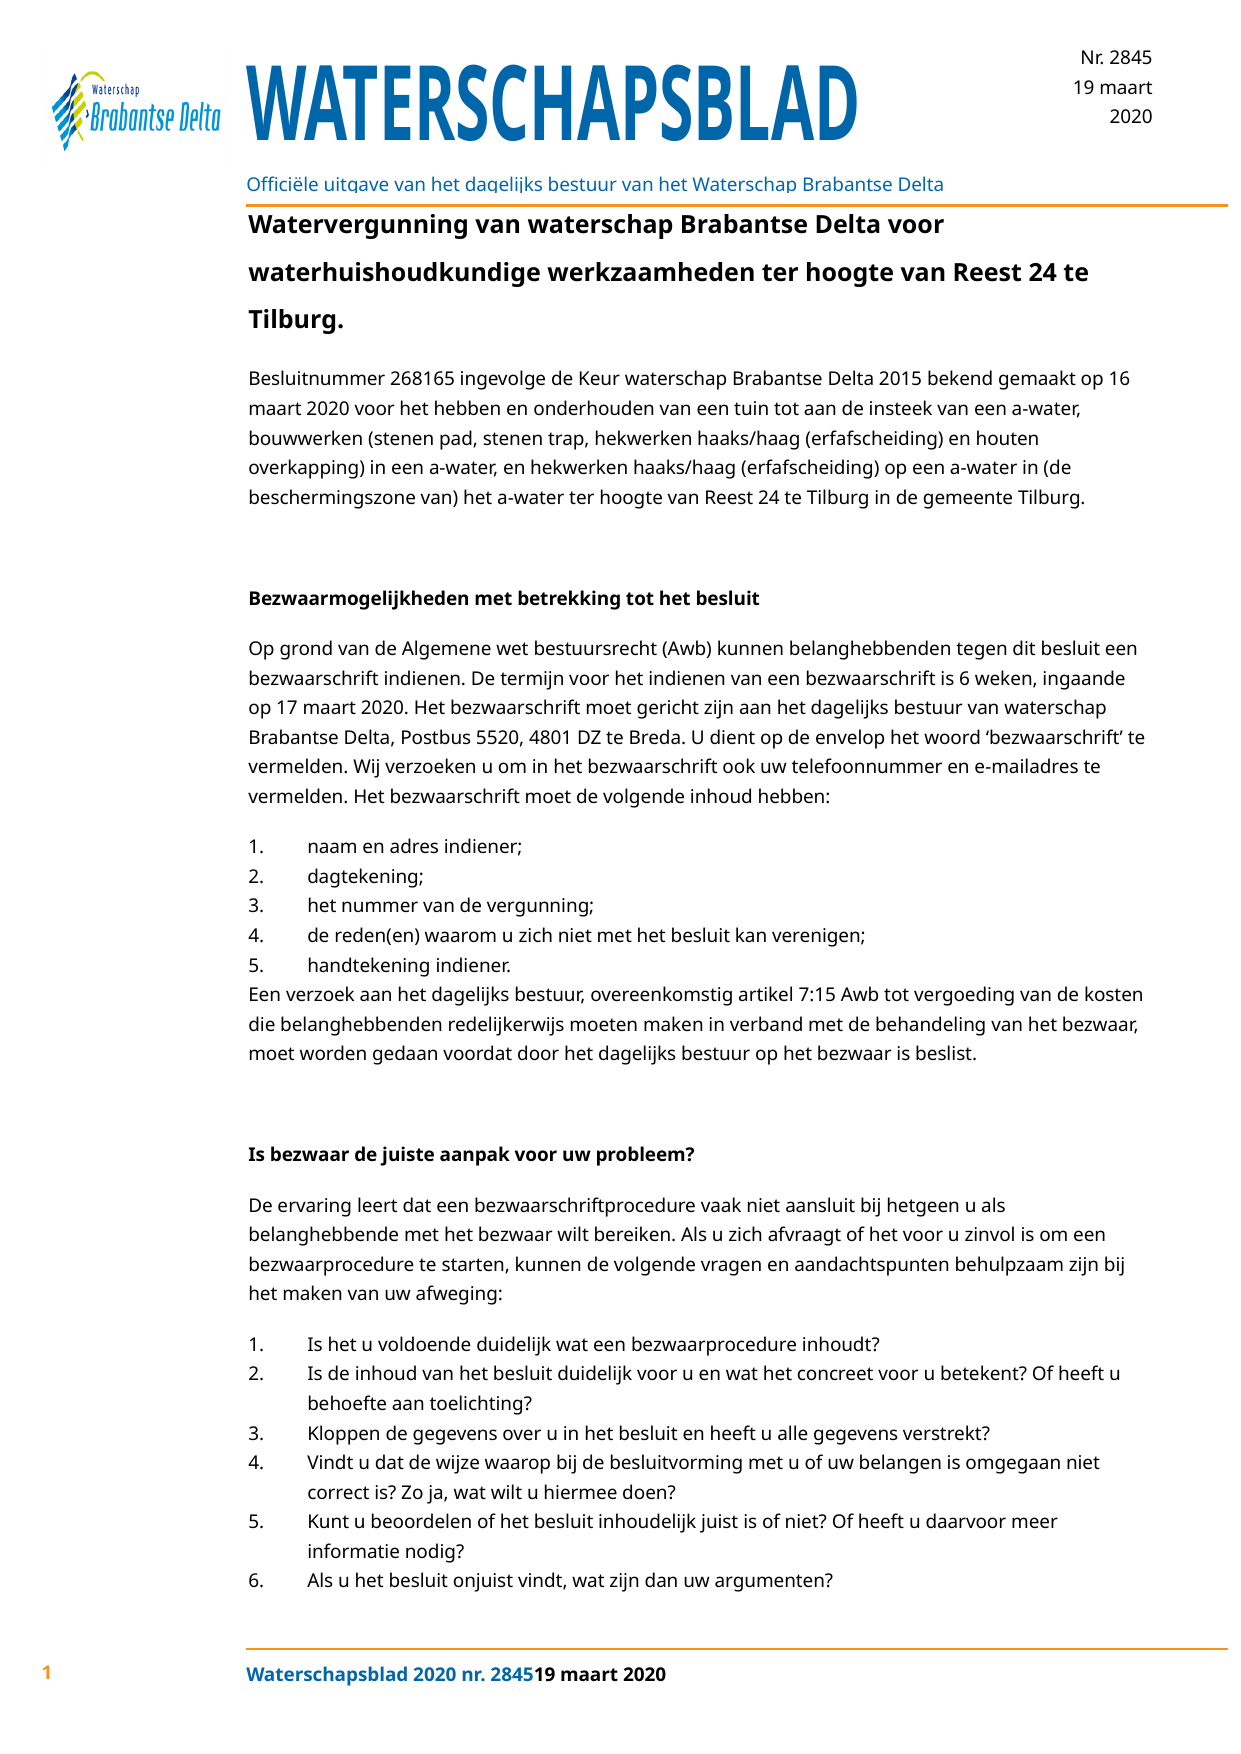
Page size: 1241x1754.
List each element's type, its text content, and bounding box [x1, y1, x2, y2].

list Is het u voldoende duidelijk wat een bezwaarprocedure inhoudt? [248, 1331, 1152, 1357]
list handtekening indiener. [248, 952, 1152, 977]
text Bezwaarmogelijkheden met betrekking tot het besluit [248, 585, 1152, 610]
text De ervaring leert dat een bezwaarschriftprocedure vaak niet aansluit bij hetgeen u als belanghebbende met het bezwaar wilt bereiken. Als u zich afvraagt of het voor u zinvol is om een bezwaarprocedure te starten, kunnen de volgende vragen en aandachtspunten behulpzaam zijn bij het maken van uw afweging: [248, 1192, 1152, 1306]
text Een verzoek aan het dagelijks bestuur, overeenkomstig artikel 7:15 Awb tot vergoeding van de kosten die belanghebbenden redelijkerwijs moeten maken in verband met de behandeling van het bezwaar, moet worden gedaan voordat door het dagelijks bestuur op het bezwaar is beslist. [248, 981, 1152, 1066]
list het nummer van de vergunning; [248, 893, 1152, 918]
list de reden(en) waarom u zich niet met het besluit kan verenigen; [248, 922, 1152, 948]
list naam en adres indiener; [248, 833, 1152, 859]
text Besluitnummer 268165 ingevolge de Keur waterschap Brabantse Delta 2015 bekend gemaakt op 16 maart 2020 voor het hebben en onderhouden van een tuin tot aan de insteek van een a-water, bouwwerken (stenen pad, stenen trap, hekwerken haaks/haag (erfafscheiding) en houten overkapping) in een a-water, en hekwerken haaks/haag (erfafscheiding) op een a-water in (de beschermingszone van) het a-water ter hoogte van Reest 24 te Tilburg in de gemeente Tilburg. [248, 366, 1152, 509]
text Op grond van de Algemene wet bestuursrecht (Awb) kunnen belanghebbenden tegen dit besluit een bezwaarschrift indienen. De termijn voor het indienen van een bezwaarschrift is 6 weken, ingaande op 17 maart 2020. Het bezwaarschrift moet gericht zijn aan het dagelijks bestuur van waterschap Brabantse Delta, Postbus 5520, 4801 DZ te Breda. U dient op de envelop het woord ‘bezwaarschrift’ te vermelden. Wij verzoeken u om in het bezwaarschrift ook uw telefoonnummer en e‑mailadres te vermelden. Het bezwaarschrift moet de volgende inhoud hebben: [248, 635, 1152, 809]
list dagtekening; [248, 863, 1152, 889]
picture [41, 47, 231, 172]
list Kunt u beoordelen of het besluit inhoudelijk juist is of niet? Of heeft u daarvoor meer informatie nodig? [248, 1508, 1152, 1564]
list Is de inhoud van het besluit duidelijk voor u en wat het concreet voor u betekent? Of heeft u behoefte aan toelichting? [248, 1361, 1152, 1416]
list Vindt u dat de wijze waarop bij de besluitvorming met u of uw belangen is omgegaan niet correct is? Zo ja, wat wilt u hiermee doen? [248, 1449, 1152, 1504]
list Als u het besluit onjuist vindt, wat zijn dan uw argumenten? [248, 1568, 1152, 1593]
text Watervergunning van waterschap Brabantse Delta voor waterhuishoudkundige werkzaamheden ter hoogte van Reest 24 te Tilburg. [248, 207, 1152, 336]
list Kloppen de gegevens over u in het besluit en heeft u alle gegevens verstrekt? [248, 1420, 1152, 1445]
text Is bezwaar de juiste aanpak voor uw probleem? [248, 1141, 1152, 1167]
